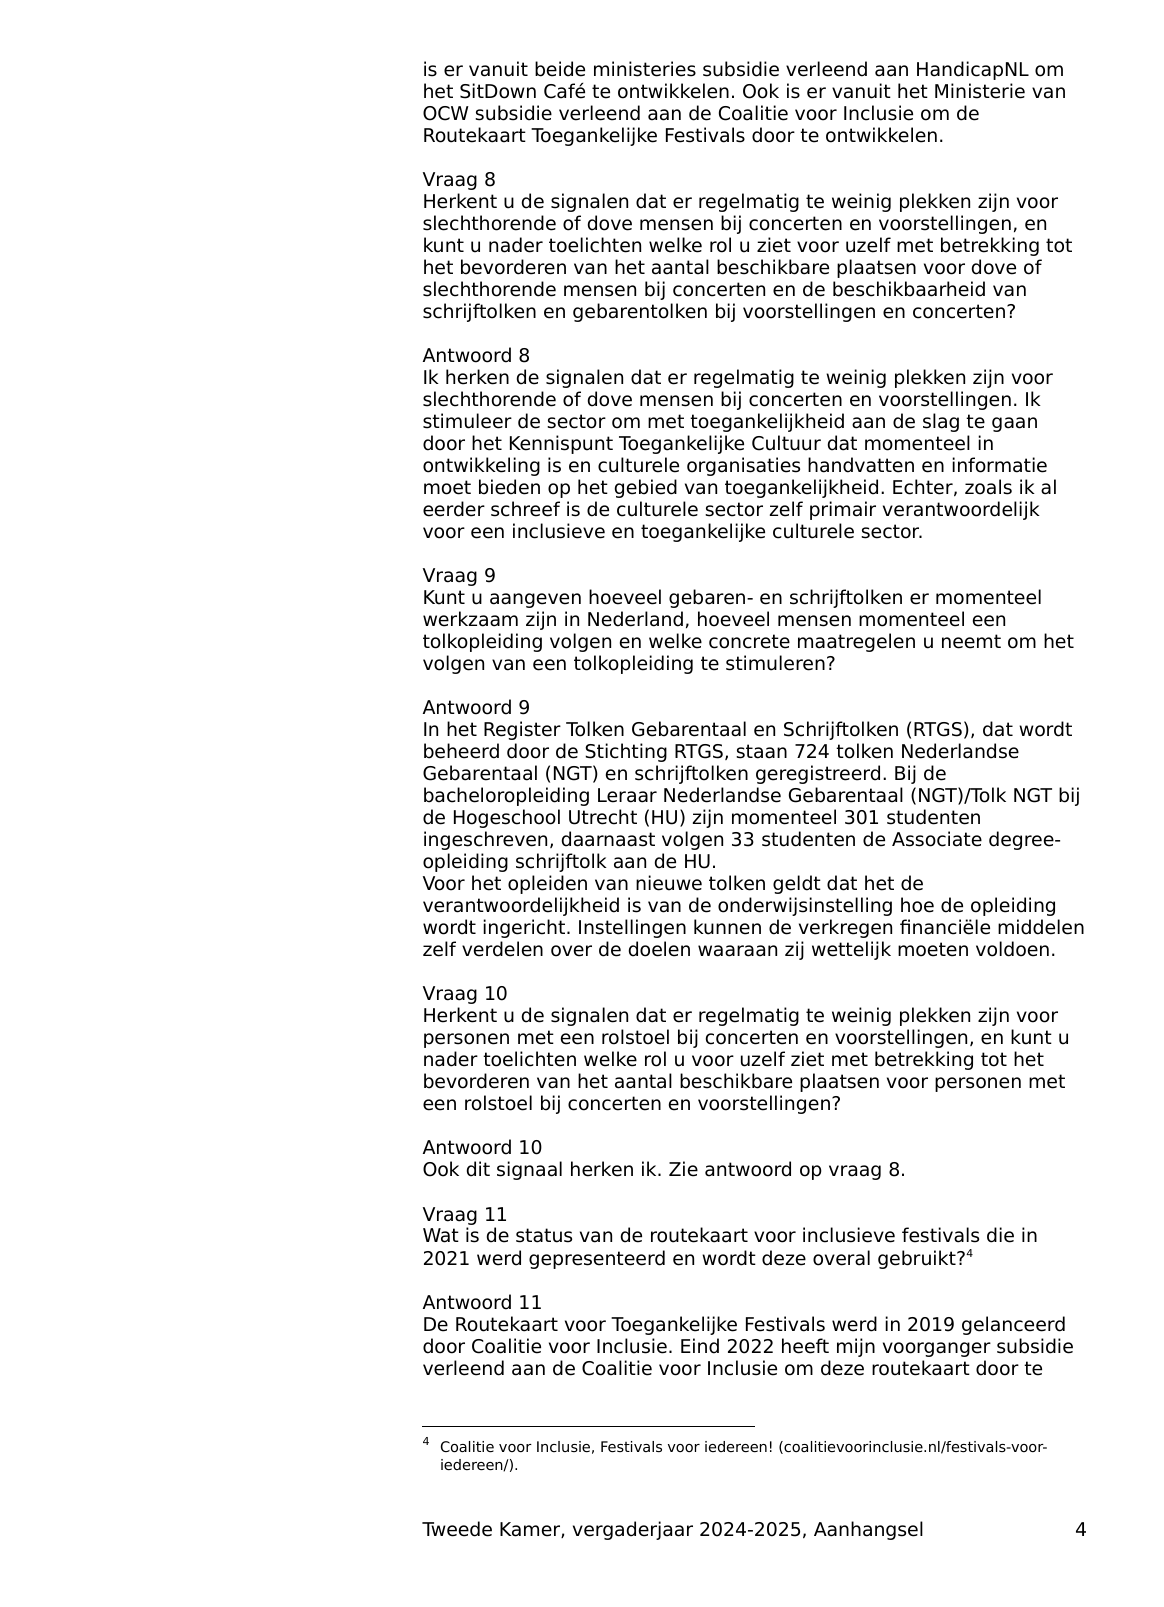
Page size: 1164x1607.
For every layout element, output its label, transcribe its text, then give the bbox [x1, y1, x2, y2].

text Antwoord 10 [422, 1137, 1087, 1159]
text De Routekaart voor Toegankelijke Festivals werd in 2019 gelanceerd door Coalitie voor Inclusie. Eind 2022 heeft mijn voorganger subsidie verleend aan de Coalitie voor Inclusie om deze routekaart door te [422, 1313, 1087, 1379]
text Vraag 9 [422, 565, 1087, 587]
text Antwoord 11 [422, 1292, 1087, 1313]
text Vraag 11 [422, 1203, 1087, 1225]
text Coalitie voor Inclusie, Festivals voor iedereen! (coalitievoorinclusie.nl/festivals-voor-iedereen/). [422, 1435, 1087, 1474]
text Antwoord 9 [422, 697, 1087, 719]
text Ik herken de signalen dat er regelmatig te weinig plekken zijn voor slechthorende of dove mensen bij concerten en voorstellingen. Ik stimuleer de sector om met toegankelijkheid aan de slag te gaan door het Kennispunt Toegankelijke Cultuur dat momenteel in ontwikkeling is en culturele organisaties handvatten en informatie moet bieden op het gebied van toegankelijkheid. Echter, zoals ik al eerder schreef is de culturele sector zelf primair verantwoordelijk voor een inclusieve en toegankelijke culturele sector. [422, 367, 1087, 543]
text Vraag 8 [422, 169, 1087, 191]
text In het Register Tolken Gebarentaal en Schrijftolken (RTGS), dat wordt beheerd door de Stichting RTGS, staan 724 tolken Nederlandse Gebarentaal (NGT) en schrijftolken geregistreerd. Bij de bacheloropleiding Leraar Nederlandse Gebarentaal (NGT)/Tolk NGT bij de Hogeschool Utrecht (HU) zijn momenteel 301 studenten ingeschreven, daarnaast volgen 33 studenten de Associate degree-opleiding schrijftolk aan de HU. [422, 719, 1087, 873]
text Antwoord 8 [422, 345, 1087, 367]
text is er vanuit beide ministeries subsidie verleend aan HandicapNL om het SitDown Café te ontwikkelen. Ook is er vanuit het Ministerie van OCW subsidie verleend aan de Coalitie voor Inclusie om de Routekaart Toegankelijke Festivals door te ontwikkelen. [422, 59, 1087, 147]
text Wat is de status van de routekaart voor inclusieve festivals die in 2021 werd gepresenteerd en wordt deze overal gebruikt? [422, 1225, 1087, 1269]
text Herkent u de signalen dat er regelmatig te weinig plekken zijn voor personen met een rolstoel bij concerten en voorstellingen, en kunt u nader toelichten welke rol u voor uzelf ziet met betrekking tot het bevorderen van het aantal beschikbare plaatsen voor personen met een rolstoel bij concerten en voorstellingen? [422, 1005, 1087, 1115]
text Ook dit signaal herken ik. Zie antwoord op vraag 8. [422, 1159, 1087, 1181]
text Voor het opleiden van nieuwe tolken geldt dat het de verantwoordelijkheid is van de onderwijsinstelling hoe de opleiding wordt ingericht. Instellingen kunnen de verkregen financiële middelen zelf verdelen over de doelen waaraan zij wettelijk moeten voldoen. [422, 873, 1087, 961]
text Kunt u aangeven hoeveel gebaren- en schrijftolken er momenteel werkzaam zijn in Nederland, hoeveel mensen momenteel een tolkopleiding volgen en welke concrete maatregelen u neemt om het volgen van een tolkopleiding te stimuleren? [422, 587, 1087, 675]
text Herkent u de signalen dat er regelmatig te weinig plekken zijn voor slechthorende of dove mensen bij concerten en voorstellingen, en kunt u nader toelichten welke rol u ziet voor uzelf met betrekking tot het bevorderen van het aantal beschikbare plaatsen voor dove of slechthorende mensen bij concerten en de beschikbaarheid van schrijftolken en gebarentolken bij voorstellingen en concerten? [422, 191, 1087, 323]
text Vraag 10 [422, 983, 1087, 1005]
